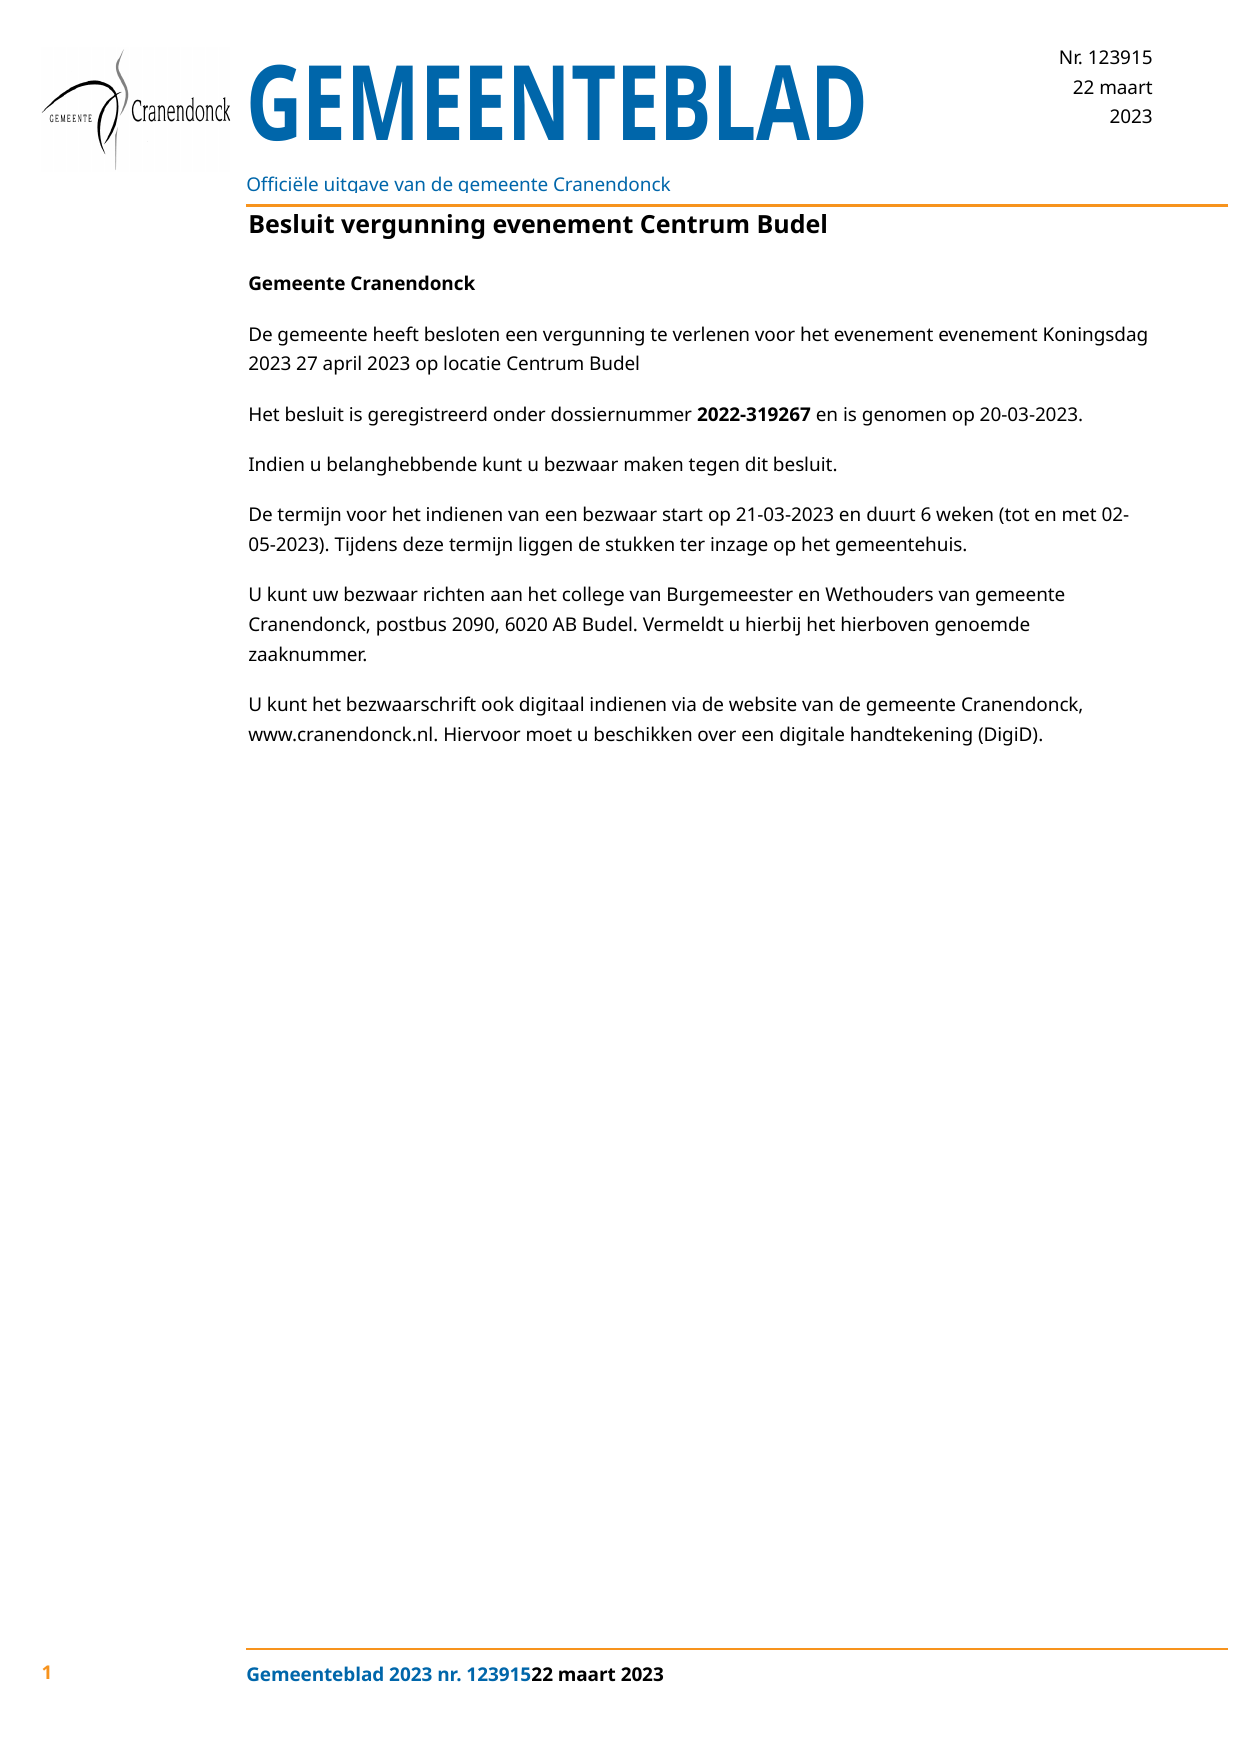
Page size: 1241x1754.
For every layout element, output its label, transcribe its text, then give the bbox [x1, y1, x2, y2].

text Gemeente Cranendonck [248, 270, 1152, 296]
picture [41, 47, 231, 172]
text Indien u belanghebbende kunt u bezwaar maken tegen dit besluit. [248, 451, 1152, 477]
text U kunt het bezwaarschrift ook digitaal indienen via de website van de gemeente Cranendonck, www.cranendonck.nl. Hiervoor moet u beschikken over een digitale handtekening (DigiD). [248, 691, 1152, 746]
text De gemeente heeft besloten een vergunning te verlenen voor het evenement evenement Koningsdag 2023 27 april 2023 op locatie Centrum Budel [248, 321, 1152, 376]
text De termijn voor het indienen van een bezwaar start op 21-03-2023 en duurt 6 weken (tot en met 02-05-2023). Tijdens deze termijn liggen de stukken ter inzage op het gemeentehuis. [248, 502, 1152, 557]
text Het besluit is geregistreerd onder dossiernummer 2022-319267 en is genomen op 20-03-2023. [248, 401, 1152, 426]
text Besluit vergunning evenement Centrum Budel [248, 207, 1152, 241]
text U kunt uw bezwaar richten aan het college van Burgemeester en Wethouders van gemeente Cranendonck, postbus 2090, 6020 AB Budel. Vermeldt u hierbij het hierboven genoemde zaaknummer. [248, 582, 1152, 666]
